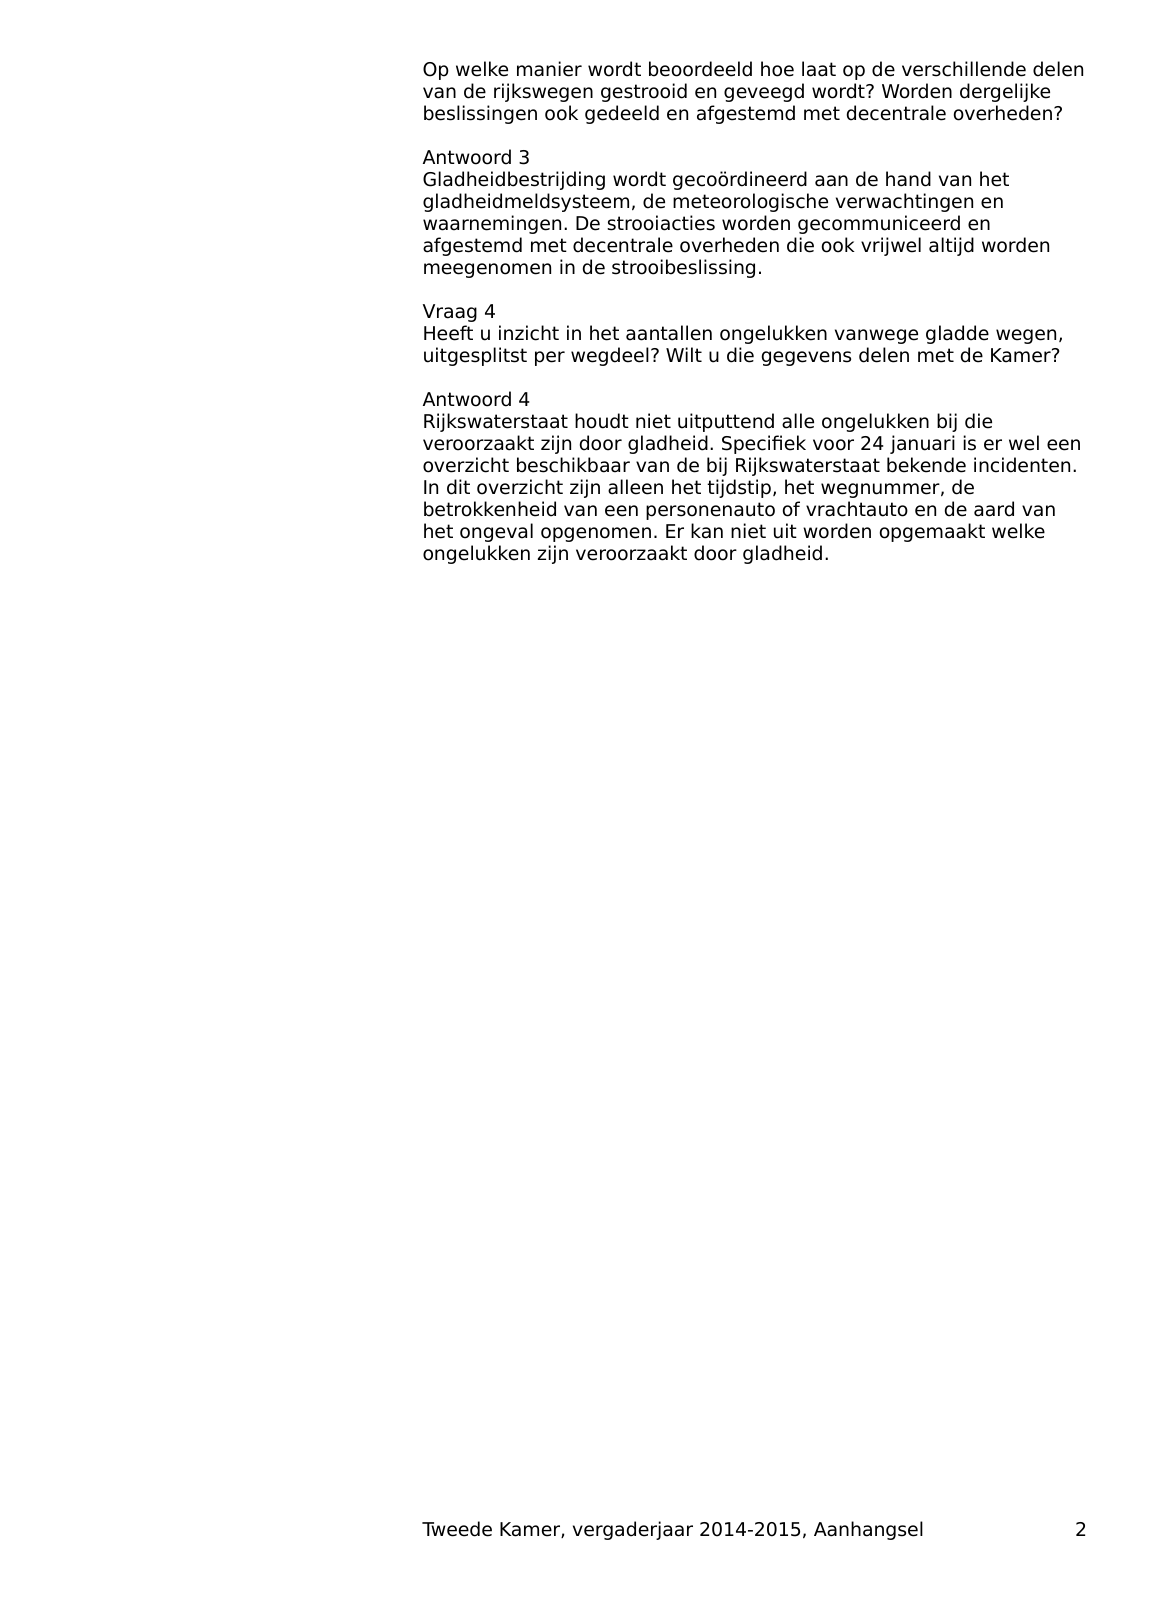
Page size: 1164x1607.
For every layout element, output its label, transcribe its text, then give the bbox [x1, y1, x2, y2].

text Op welke manier wordt beoordeeld hoe laat op de verschillende delen van de rijkswegen gestrooid en geveegd wordt? Worden dergelijke beslissingen ook gedeeld en afgestemd met decentrale overheden? [422, 59, 1087, 125]
text Heeft u inzicht in het aantallen ongelukken vanwege gladde wegen, uitgesplitst per wegdeel? Wilt u die gegevens delen met de Kamer? [422, 323, 1087, 367]
text Rijkswaterstaat houdt niet uitputtend alle ongelukken bij die veroorzaakt zijn door gladheid. Specifiek voor 24 januari is er wel een overzicht beschikbaar van de bij Rijkswaterstaat bekende incidenten. In dit overzicht zijn alleen het tijdstip, het wegnummer, de betrokkenheid van een personenauto of vrachtauto en de aard van het ongeval opgenomen. Er kan niet uit worden opgemaakt welke ongelukken zijn veroorzaakt door gladheid. [422, 411, 1087, 565]
text Vraag 4 [422, 301, 1087, 323]
text Antwoord 3 [422, 147, 1087, 169]
text Gladheidbestrijding wordt gecoördineerd aan de hand van het gladheidmeldsysteem, de meteorologische verwachtingen en waarnemingen. De strooiacties worden gecommuniceerd en afgestemd met decentrale overheden die ook vrijwel altijd worden meegenomen in de strooibeslissing. [422, 169, 1087, 279]
text Antwoord 4 [422, 389, 1087, 411]
